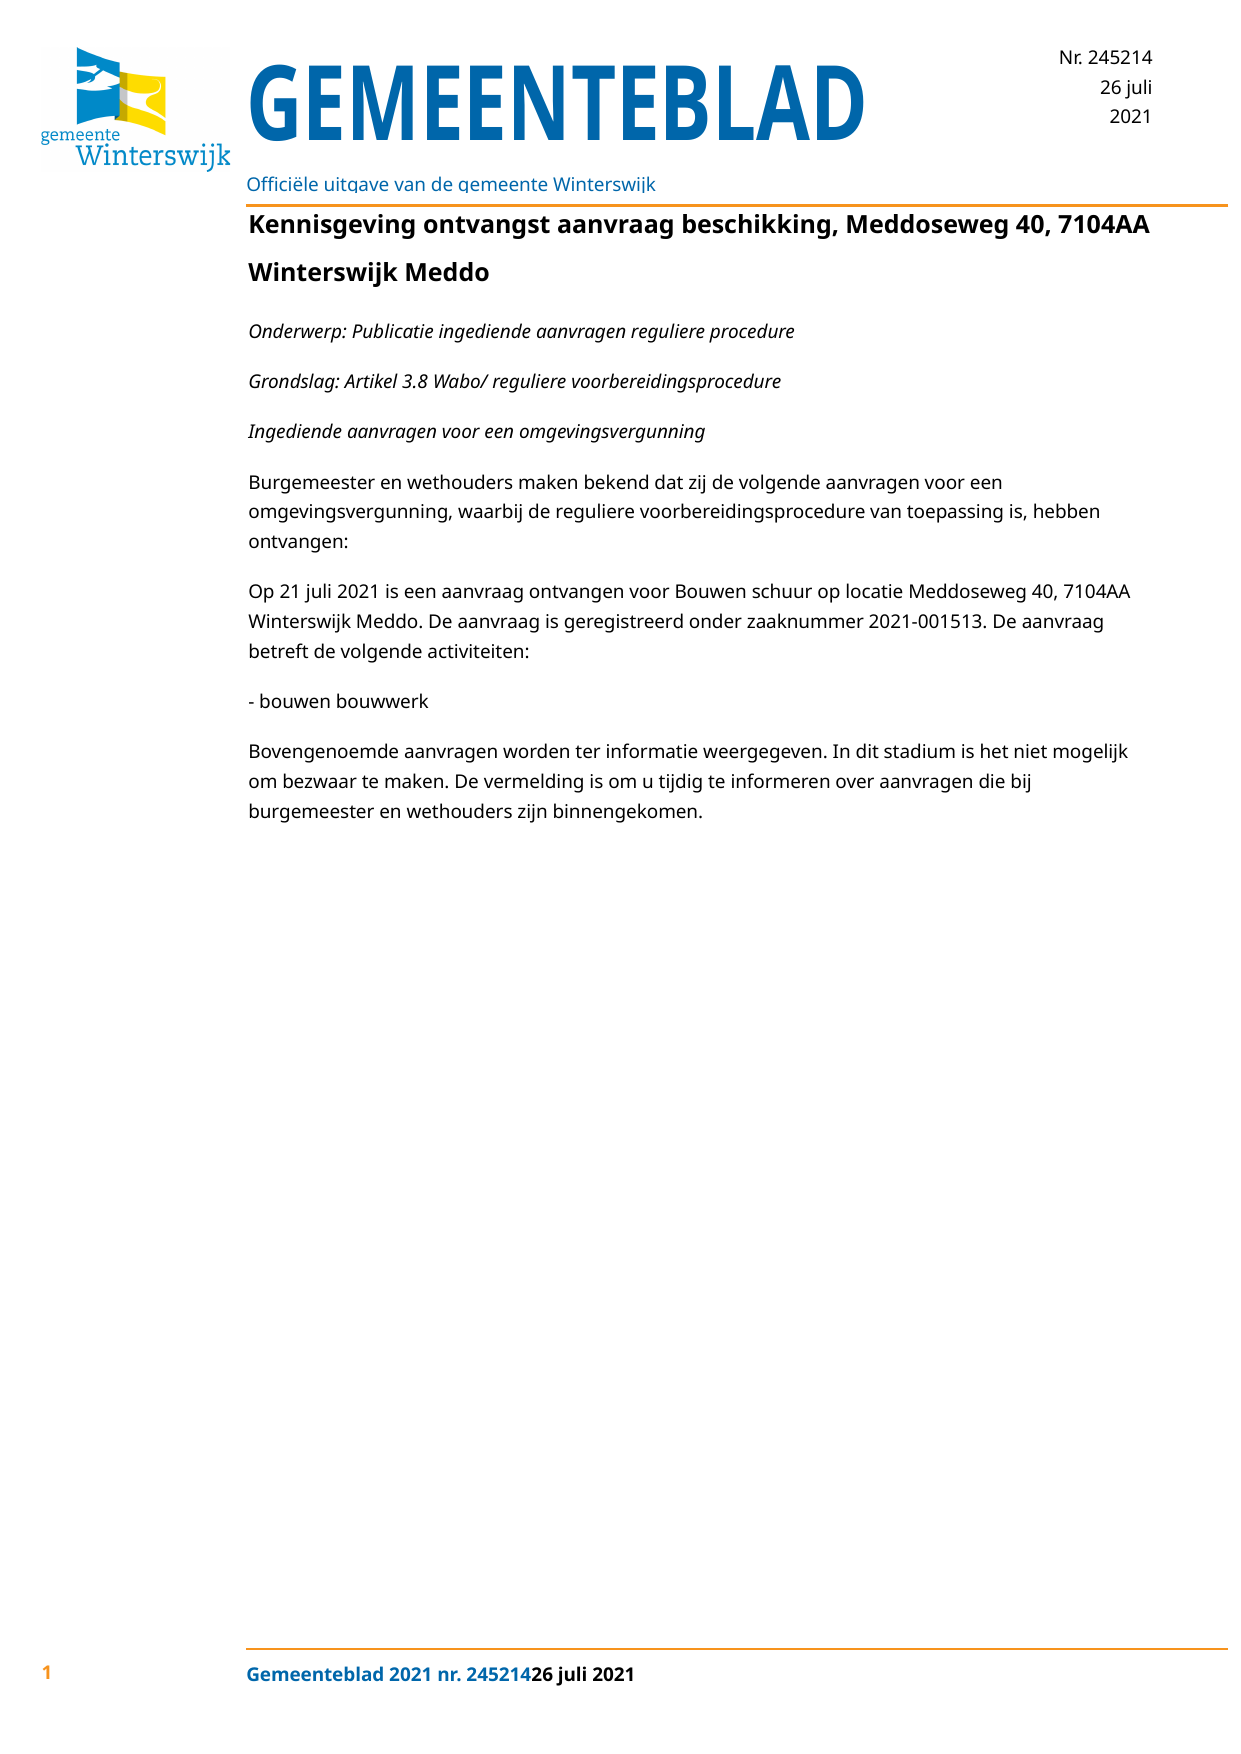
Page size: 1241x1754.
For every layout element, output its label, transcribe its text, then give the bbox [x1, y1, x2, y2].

text Op 21 juli 2021 is een aanvraag ontvangen voor Bouwen schuur op locatie Meddoseweg 40, 7104AA Winterswijk Meddo. De aanvraag is geregistreerd onder zaaknummer 2021-001513. De aanvraag betreft de volgende activiteiten: [248, 579, 1152, 664]
picture [225, 153, 231, 162]
text Onderwerp: Publicatie ingediende aanvragen reguliere procedure [248, 318, 1152, 344]
text Grondslag: Artikel 3.8 Wabo/ reguliere voorbereidingsprocedure [248, 368, 1152, 394]
text - bouwen bouwwerk [248, 688, 1152, 714]
picture [41, 47, 231, 172]
text Bovengenoemde aanvragen worden ter informatie weergegeven. In dit stadium is het niet mogelijk om bezwaar te maken. De vermelding is om u tijdig te informeren over aanvragen die bij burgemeester en wethouders zijn binnengekomen. [248, 739, 1152, 824]
text Burgemeester en wethouders maken bekend dat zij de volgende aanvragen voor een omgevingsvergunning, waarbij de reguliere voorbereidingsprocedure van toepassing is, hebben ontvangen: [248, 469, 1152, 554]
text Kennisgeving ontvangst aanvraag beschikking, Meddoseweg 40, 7104AA Winterswijk Meddo [248, 207, 1152, 288]
text Ingediende aanvragen voor een omgevingsvergunning [248, 419, 1152, 444]
